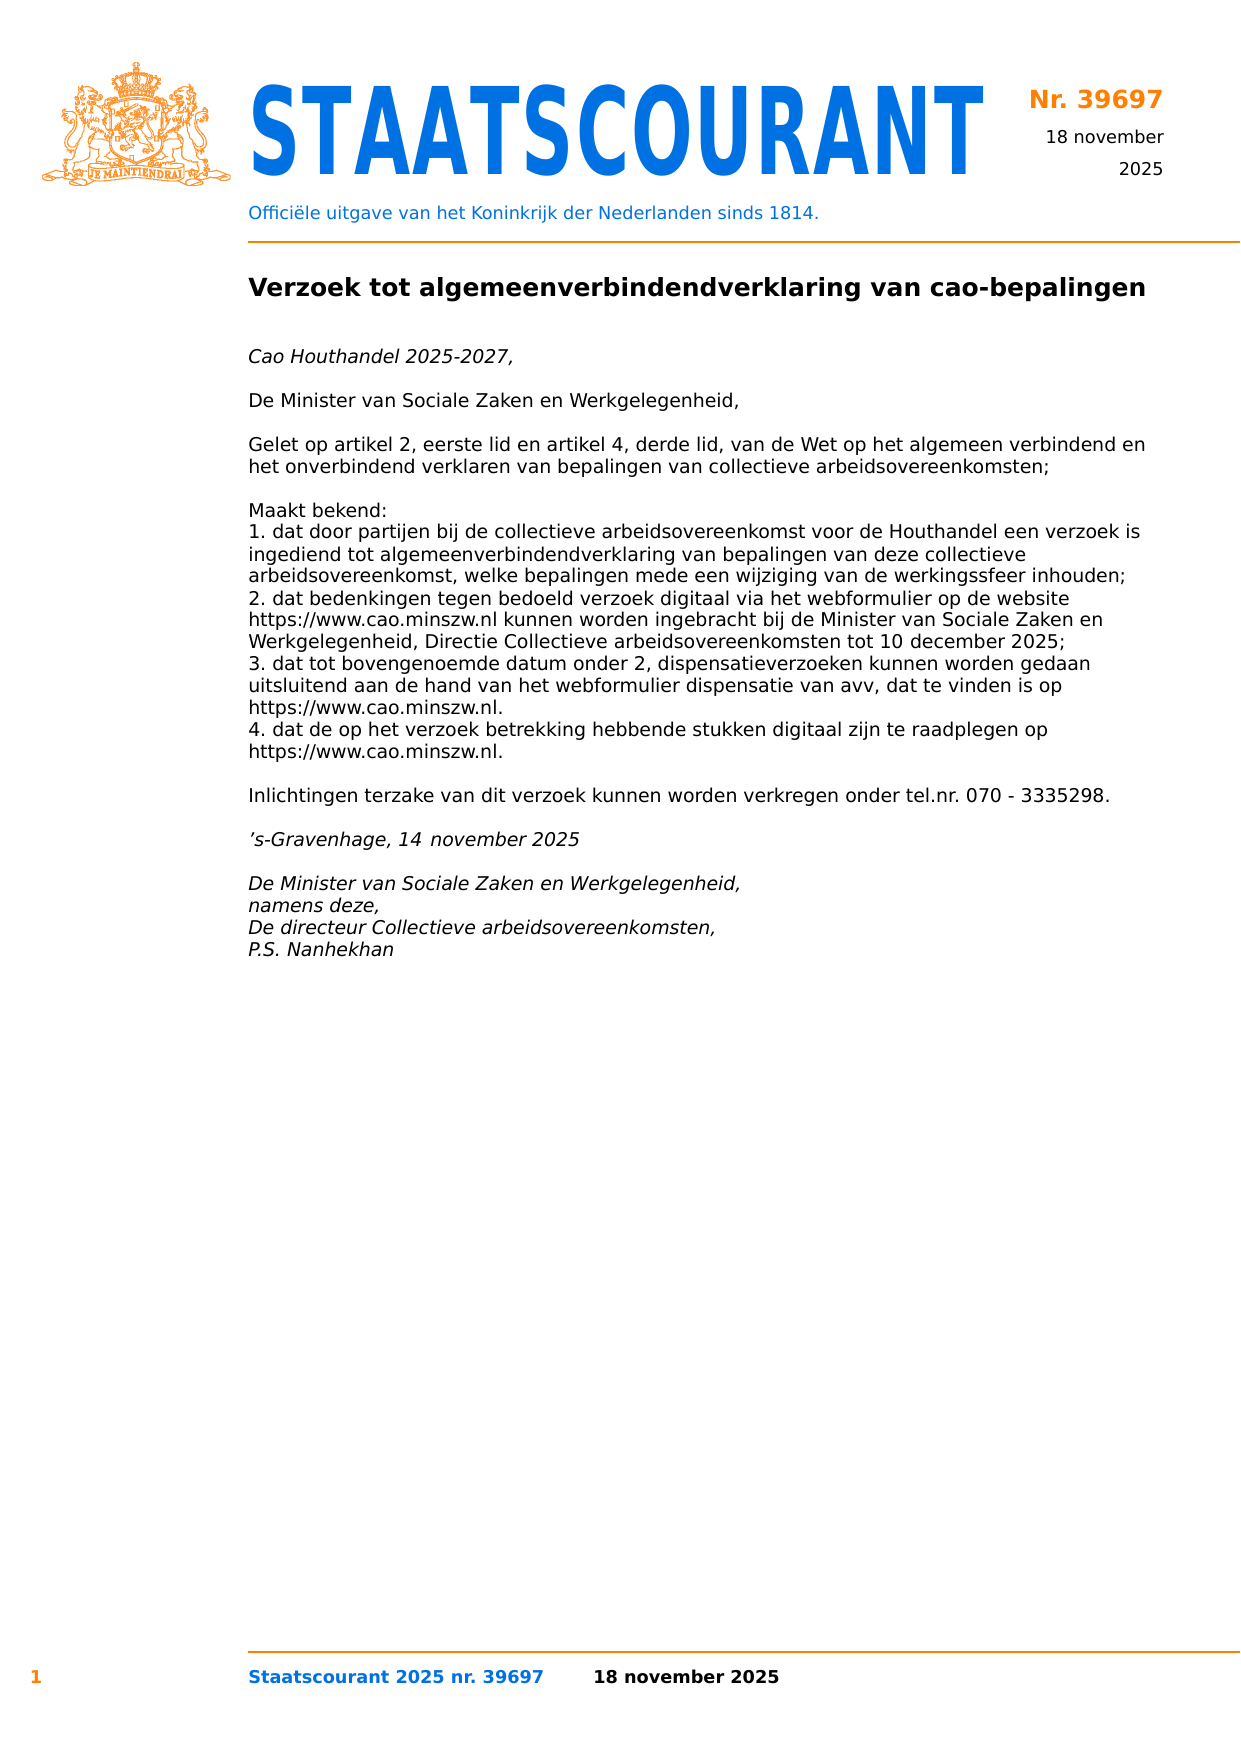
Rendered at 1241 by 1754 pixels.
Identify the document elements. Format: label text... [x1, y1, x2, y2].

table_header Nr. 39697 [998, 62, 1240, 121]
text Maakt bekend: [248, 499, 1163, 521]
text De Minister van Sociale Zaken en Werkgelegenheid, namens deze, De directeur Collectieve arbeidsovereenkomsten, P.S. Nanhekhan [248, 873, 1163, 961]
table_cell 18 november [998, 121, 1240, 153]
text 4. dat de op het verzoek betrekking hebbende stukken digitaal zijn te raadplegen op https://www.cao.minszw.nl. [248, 719, 1163, 763]
text 1. dat door partijen bij de collectieve arbeidsovereenkomst voor de Houthandel een verzoek is ingediend tot algemeenverbindendverklaring van bepalingen van deze collectieve arbeidsovereenkomst, welke bepalingen mede een wijziging van de werkingssfeer inhouden; [248, 521, 1163, 587]
table_cell 2025 [998, 153, 1240, 203]
text Cao Houthandel 2025-2027, [248, 346, 1163, 368]
table_header [25, 62, 248, 241]
text Gelet op artikel 2, eerste lid en artikel 4, derde lid, van de Wet op het algemeen verbindend en het onverbindend verklaren van bepalingen van collectieve arbeidsovereenkomsten; [248, 434, 1163, 478]
text Inlichtingen terzake van dit verzoek kunnen worden verkregen onder tel.nr. 070 - 3335298. [248, 785, 1163, 807]
text ’s-Gravenhage, 14 november 2025 [248, 829, 1163, 851]
picture [41, 62, 231, 186]
text De Minister van Sociale Zaken en Werkgelegenheid, [248, 390, 1163, 412]
text 2. dat bedenkingen tegen bedoeld verzoek digitaal via het webformulier op de website https://www.cao.minszw.nl kunnen worden ingebracht bij de Minister van Sociale Zaken en Werkgelegenheid, Directie Collectieve arbeidsovereenkomsten tot 10 december 2025; [248, 587, 1163, 653]
table_cell Officiële uitgave van het Koninkrijk der Nederlanden sinds 1814. [248, 203, 1240, 241]
table_header STAATSCOURANT [248, 62, 998, 203]
text 3. dat tot bovengenoemde datum onder 2, dispensatieverzoeken kunnen worden gedaan uitsluitend aan de hand van het webformulier dispensatie van avv, dat te vinden is op https://www.cao.minszw.nl. [248, 653, 1163, 719]
subtitle Verzoek tot algemeenverbindendverklaring van cao-bepalingen [248, 273, 1163, 302]
